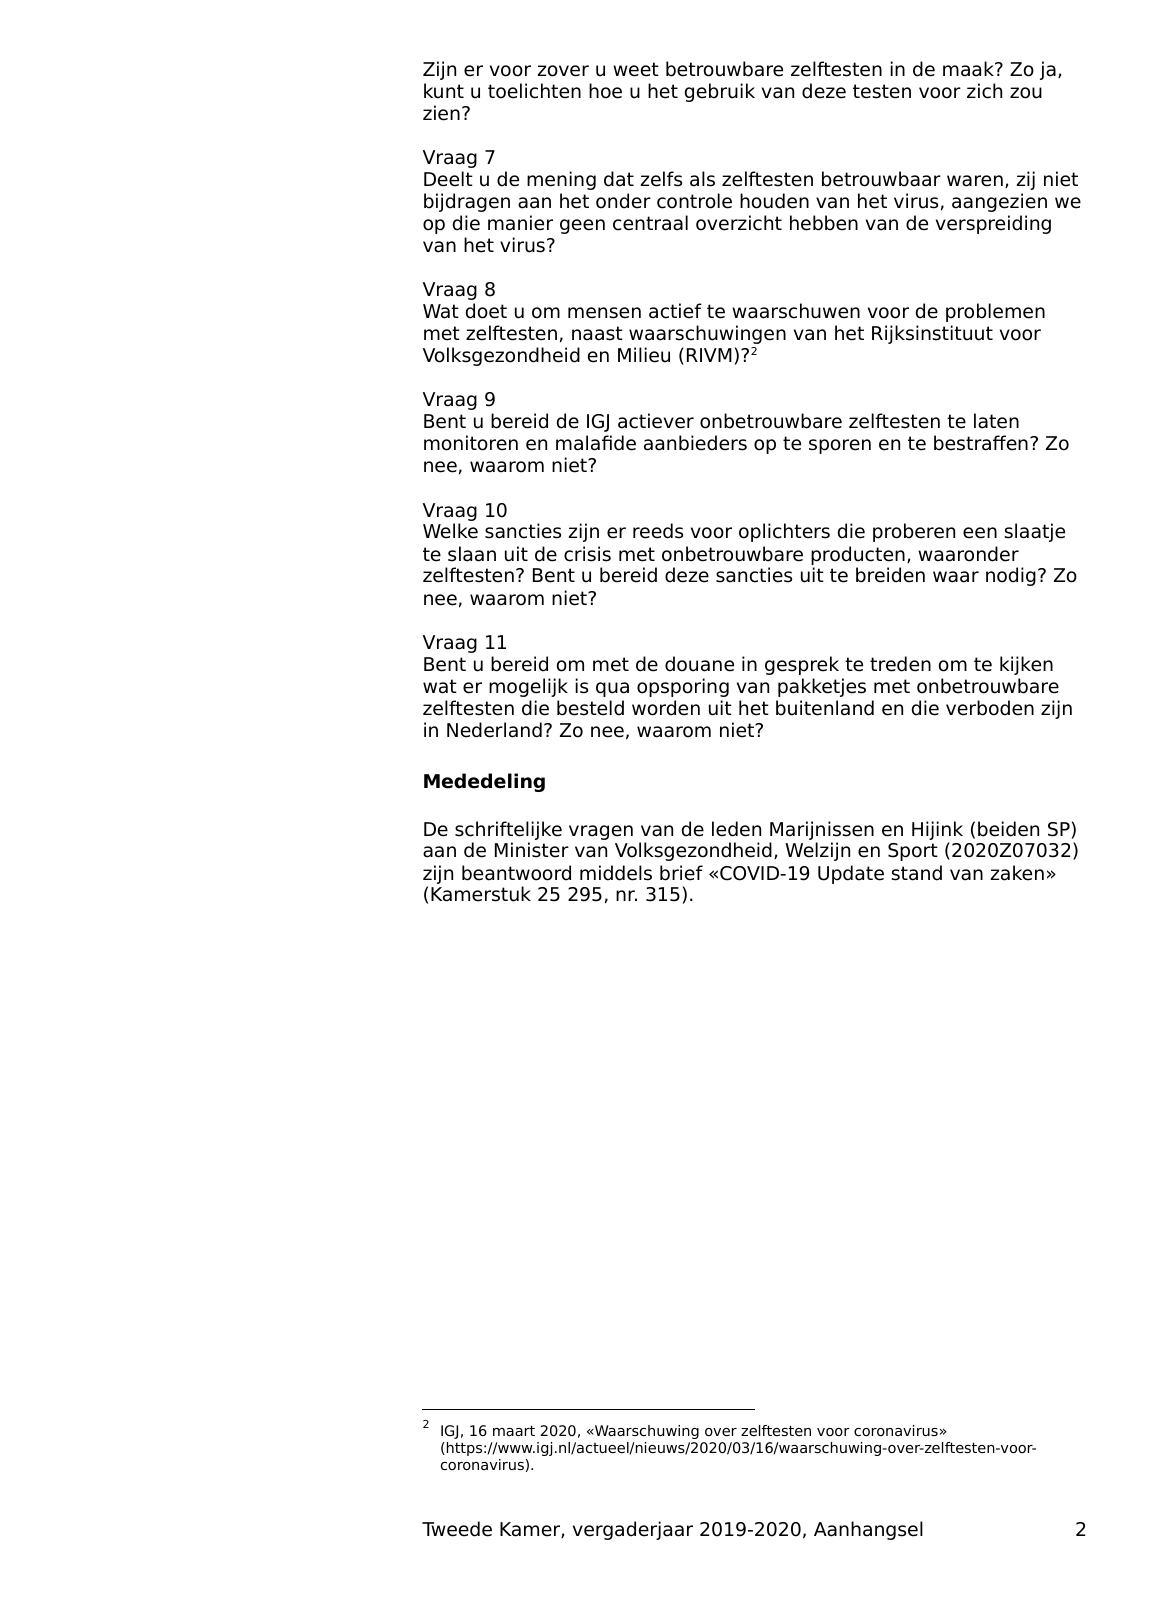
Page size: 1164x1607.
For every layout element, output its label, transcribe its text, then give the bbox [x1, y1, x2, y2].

text Bent u bereid de IGJ actiever onbetrouwbare zelftesten te laten monitoren en malafide aanbieders op te sporen en te bestraffen? Zo nee, waarom niet? [422, 411, 1087, 477]
subtitle Mededeling [422, 771, 1087, 793]
text De schriftelijke vragen van de leden Marijnissen en Hijink (beiden SP) aan de Minister van Volksgezondheid, Welzijn en Sport (2020Z07032) zijn beantwoord middels brief «COVID-19 Update stand van zaken» (Kamerstuk 25 295, nr. 315). [422, 818, 1087, 906]
text Wat doet u om mensen actief te waarschuwen voor de problemen met zelftesten, naast waarschuwingen van het Rijksinstituut voor Volksgezondheid en Milieu (RIVM)? [422, 301, 1087, 367]
text Bent u bereid om met de douane in gesprek te treden om te kijken wat er mogelijk is qua opsporing van pakketjes met onbetrouwbare zelftesten die besteld worden uit het buitenland en die verboden zijn in Nederland? Zo nee, waarom niet? [422, 653, 1087, 741]
text Vraag 10 [422, 499, 1087, 521]
text Vraag 8 [422, 279, 1087, 301]
text Vraag 11 [422, 632, 1087, 653]
text Zijn er voor zover u weet betrouwbare zelftesten in de maak? Zo ja, kunt u toelichten hoe u het gebruik van deze testen voor zich zou zien? [422, 59, 1087, 125]
text Vraag 9 [422, 389, 1087, 411]
text Welke sancties zijn er reeds voor oplichters die proberen een slaatje te slaan uit de crisis met onbetrouwbare producten, waaronder zelftesten? Bent u bereid deze sancties uit te breiden waar nodig? Zo nee, waarom niet? [422, 521, 1087, 609]
text Vraag 7 [422, 147, 1087, 169]
text IGJ, 16 maart 2020, «Waarschuwing over zelftesten voor coronavirus» (https://www.igj.nl/actueel/nieuws/2020/03/16/waarschuwing-over-zelftesten-voor-coronavirus). [422, 1418, 1087, 1474]
text Deelt u de mening dat zelfs als zelftesten betrouwbaar waren, zij niet bijdragen aan het onder controle houden van het virus, aangezien we op die manier geen centraal overzicht hebben van de verspreiding van het virus? [422, 169, 1087, 257]
